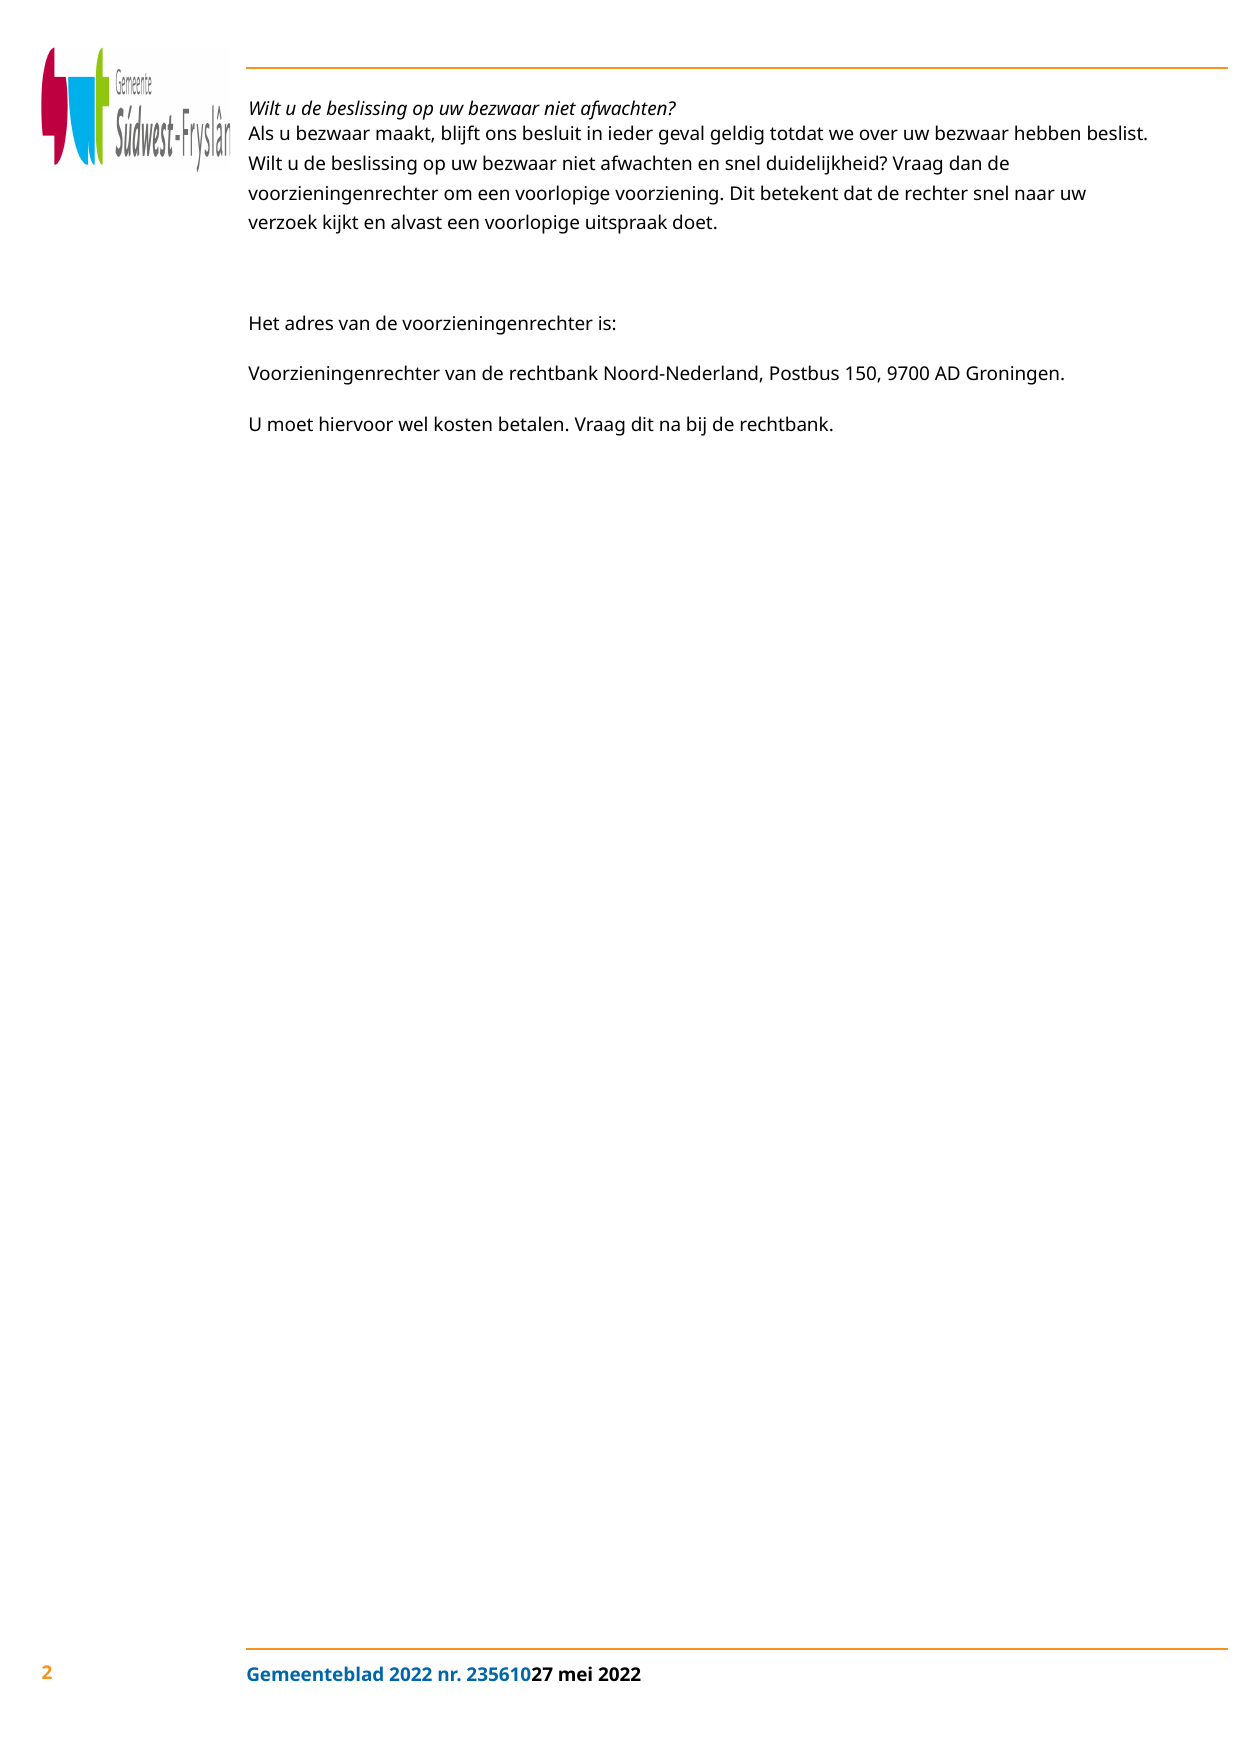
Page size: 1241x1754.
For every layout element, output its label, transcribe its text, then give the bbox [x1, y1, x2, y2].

text Als u bezwaar maakt, blijft ons besluit in ieder geval geldig totdat we over uw bezwaar hebben beslist. Wilt u de beslissing op uw bezwaar niet afwachten en snel duidelijkheid? Vraag dan de voorzieningenrechter om een voorlopige voorziening. Dit betekent dat de rechter snel naar uw verzoek kijkt en alvast een voorlopige uitspraak doet. [248, 121, 1152, 235]
text Het adres van de voorzieningenrechter is: [248, 310, 1152, 336]
text Wilt u de beslissing op uw bezwaar niet afwachten? [248, 95, 1152, 121]
picture [41, 47, 231, 172]
text U moet hiervoor wel kosten betalen. Vraag dit na bij de rechtbank. [248, 411, 1152, 437]
text Voorzieningenrechter van de rechtbank Noord-Nederland, Postbus 150, 9700 AD Groningen. [248, 361, 1152, 386]
